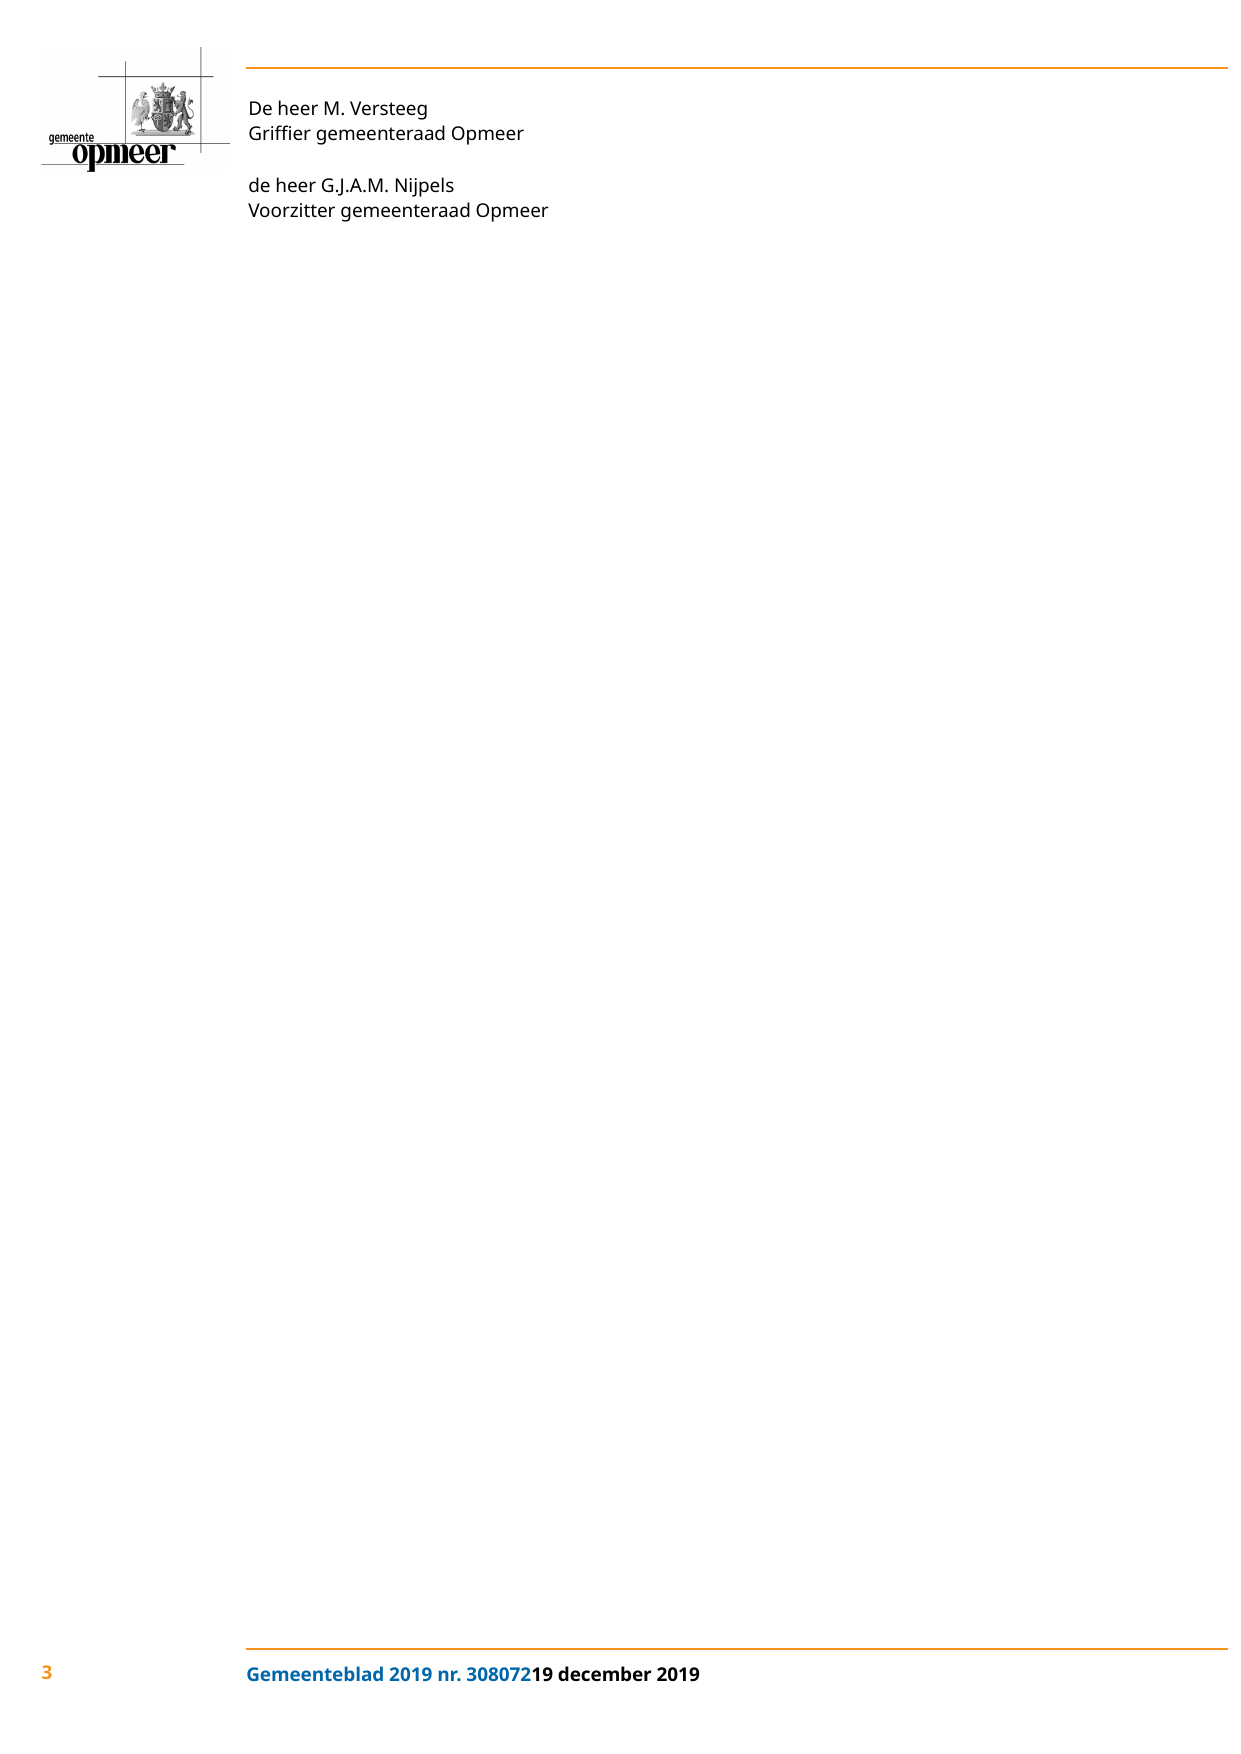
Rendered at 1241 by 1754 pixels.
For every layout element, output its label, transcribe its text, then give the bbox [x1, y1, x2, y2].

text de heer G.J.A.M. Nijpels [248, 172, 1152, 198]
picture [41, 47, 231, 172]
text Voorzitter gemeenteraad Opmeer [248, 198, 1152, 223]
text Griffier gemeenteraad Opmeer [248, 121, 1152, 146]
text De heer M. Versteeg [248, 95, 1152, 121]
